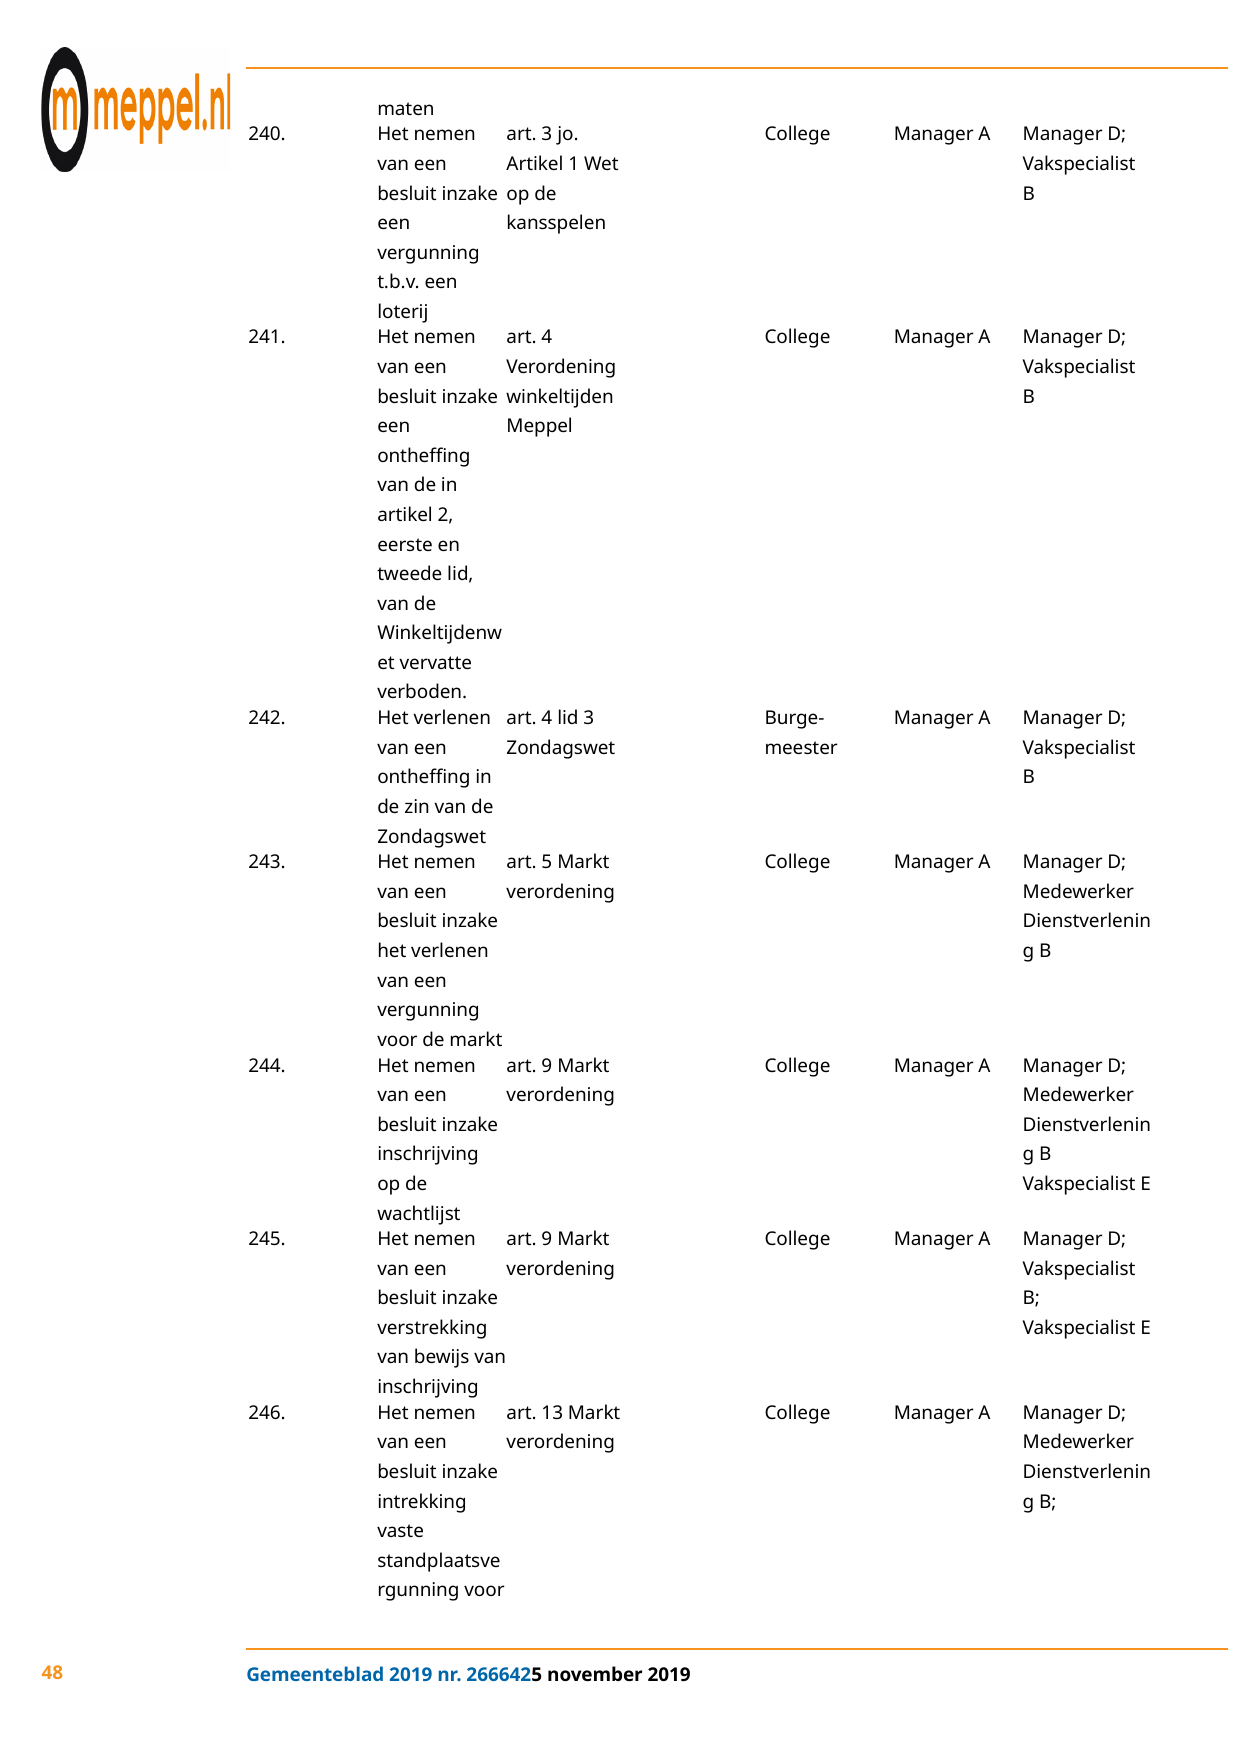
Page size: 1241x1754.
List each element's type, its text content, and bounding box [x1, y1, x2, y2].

table_cell Het verlenen van een ontheffing in de zin van de Zondagswet [377, 705, 506, 848]
table_cell College [764, 121, 893, 324]
table_cell Manager A [894, 1399, 1022, 1602]
table_cell art. 9 Markt verordening [506, 1225, 635, 1399]
table_cell Manager A [894, 121, 1022, 324]
table_cell 244. [248, 1052, 377, 1225]
table_cell art. 4 lid 3 Zondagswet [506, 705, 635, 848]
table_cell College [764, 1225, 893, 1399]
table_cell Manager D; Medewerker Dienstverlening B; [1023, 1399, 1152, 1602]
table_cell [635, 121, 764, 324]
table_cell Burge-meester [764, 705, 893, 848]
table_cell College [764, 324, 893, 704]
table_cell Manager D; Vakspecialist B [1023, 324, 1152, 704]
table_cell Manager A [894, 1052, 1022, 1225]
table_cell art. 9 Markt verordening [506, 1052, 635, 1225]
table_cell Manager D; Vakspecialist B [1023, 705, 1152, 848]
table_cell [248, 95, 377, 121]
table_cell [506, 95, 635, 121]
table_cell [635, 705, 764, 848]
table_cell Het nemen van een besluit inzake het verlenen van een vergunning voor de markt [377, 849, 506, 1052]
picture [41, 47, 231, 172]
table_cell art. 3 jo. Artikel 1 Wet op de kansspelen [506, 121, 635, 324]
table_cell Manager A [894, 1225, 1022, 1399]
table_cell [764, 95, 893, 121]
table_cell 242. [248, 705, 377, 848]
table_cell maten [377, 95, 506, 121]
table_cell art. 4 Verordening winkeltijden Meppel [506, 324, 635, 704]
table_cell [635, 95, 764, 121]
table_cell Het nemen van een besluit inzake intrekking vaste standplaatsvergunning voor [377, 1399, 506, 1602]
table_cell 243. [248, 849, 377, 1052]
table_cell art. 13 Markt verordening [506, 1399, 635, 1602]
table_cell Het nemen van een besluit inzake een ontheffing van de in artikel 2, eerste en tweede lid, van de Winkeltijdenwet vervatte verboden. [377, 324, 506, 704]
table_cell 240. [248, 121, 377, 324]
table_cell art. 5 Markt verordening [506, 849, 635, 1052]
table_cell Manager D; Vakspecialist B; Vakspecialist E [1023, 1225, 1152, 1399]
table_cell Het nemen van een besluit inzake verstrekking van bewijs van inschrijving [377, 1225, 506, 1399]
table_cell [635, 1225, 764, 1399]
table_cell [635, 1052, 764, 1225]
table_cell [635, 1399, 764, 1602]
table_cell [635, 324, 764, 704]
table_cell Manager A [894, 849, 1022, 1052]
table_cell [635, 849, 764, 1052]
table_cell Manager A [894, 324, 1022, 704]
table_cell 246. [248, 1399, 377, 1602]
table_cell 245. [248, 1225, 377, 1399]
table_cell Manager D; Medewerker Dienstverlening B Vakspecialist E [1023, 1052, 1152, 1225]
table_cell [1023, 95, 1152, 121]
table_cell Manager D; Vakspecialist B [1023, 121, 1152, 324]
table_cell Manager D; Medewerker Dienstverlening B [1023, 849, 1152, 1052]
table_cell Het nemen van een besluit inzake inschrijving op de wachtlijst [377, 1052, 506, 1225]
table_cell College [764, 1399, 893, 1602]
table_cell 241. [248, 324, 377, 704]
table_cell College [764, 1052, 893, 1225]
table_cell College [764, 849, 893, 1052]
table_cell Manager A [894, 705, 1022, 848]
table_cell [894, 95, 1022, 121]
table_cell Het nemen van een besluit inzake een vergunning t.b.v. een loterij [377, 121, 506, 324]
